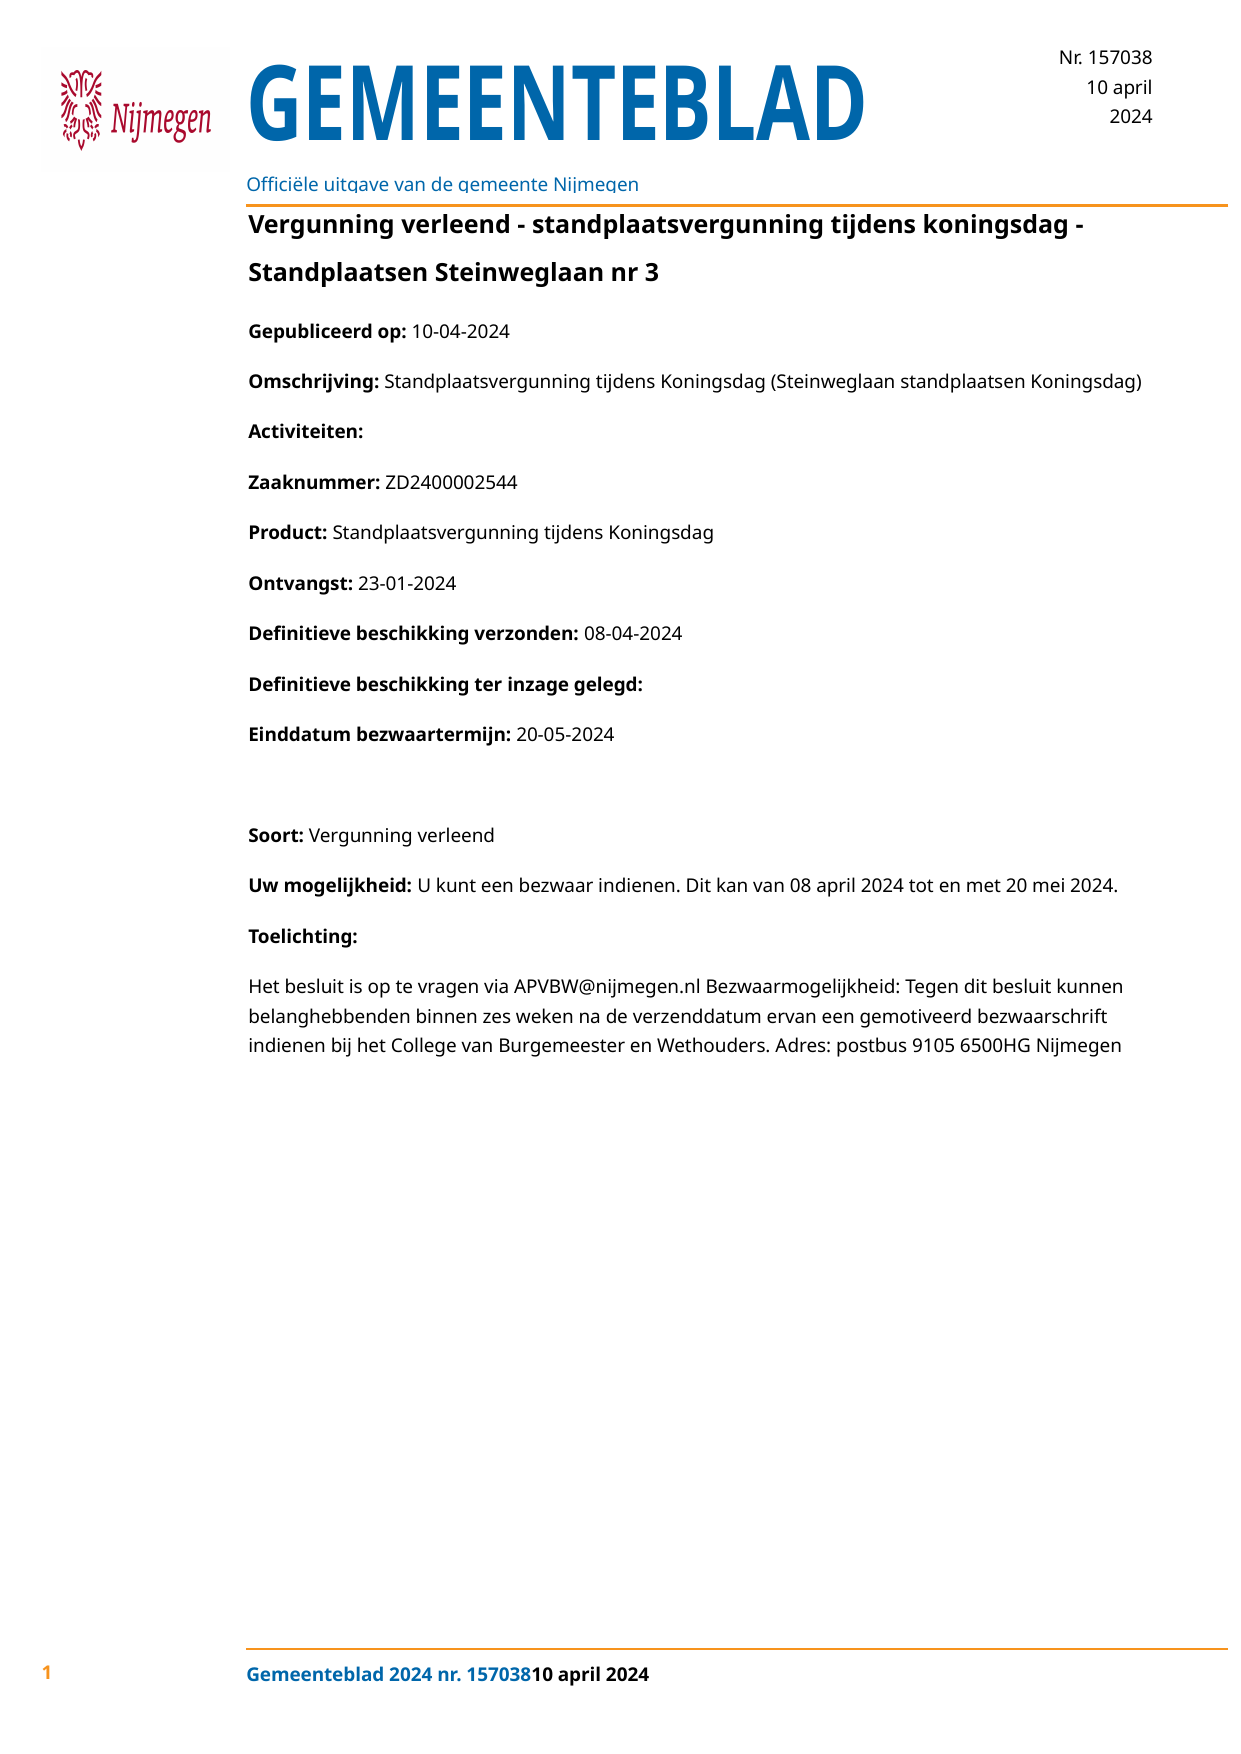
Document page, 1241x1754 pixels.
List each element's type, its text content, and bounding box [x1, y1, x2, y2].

text Product: Standplaatsvergunning tijdens Koningsdag [248, 519, 1152, 545]
text Het besluit is op te vragen via APVBW@nijmegen.nl Bezwaarmogelijkheid: Tegen dit besluit kunnen belanghebbenden binnen zes weken na de verzenddatum ervan een gemotiveerd bezwaarschrift indienen bij het College van Burgemeester en Wethouders. Adres: postbus 9105 6500HG Nijmegen [248, 973, 1152, 1058]
text Uw mogelijkheid: U kunt een bezwaar indienen. Dit kan van 08 april 2024 tot en met 20 mei 2024. [248, 872, 1152, 898]
picture [41, 47, 231, 172]
text Zaaknummer: ZD2400002544 [248, 469, 1152, 495]
text Ontvangst: 23-01-2024 [248, 570, 1152, 596]
text Definitieve beschikking ter inzage gelegd: [248, 671, 1152, 697]
text Omschrijving: Standplaatsvergunning tijdens Koningsdag (Steinweglaan standplaatsen Koningsdag) [248, 368, 1152, 394]
text Soort: Vergunning verleend [248, 822, 1152, 848]
text Definitieve beschikking verzonden: 08-04-2024 [248, 620, 1152, 646]
text Einddatum bezwaartermijn: 20-05-2024 [248, 721, 1152, 747]
text Gepubliceerd op: 10-04-2024 [248, 318, 1152, 344]
text Activiteiten: [248, 419, 1152, 444]
text Vergunning verleend - standplaatsvergunning tijdens koningsdag - Standplaatsen Steinweglaan nr 3 [248, 207, 1152, 288]
text Toelichting: [248, 923, 1152, 949]
